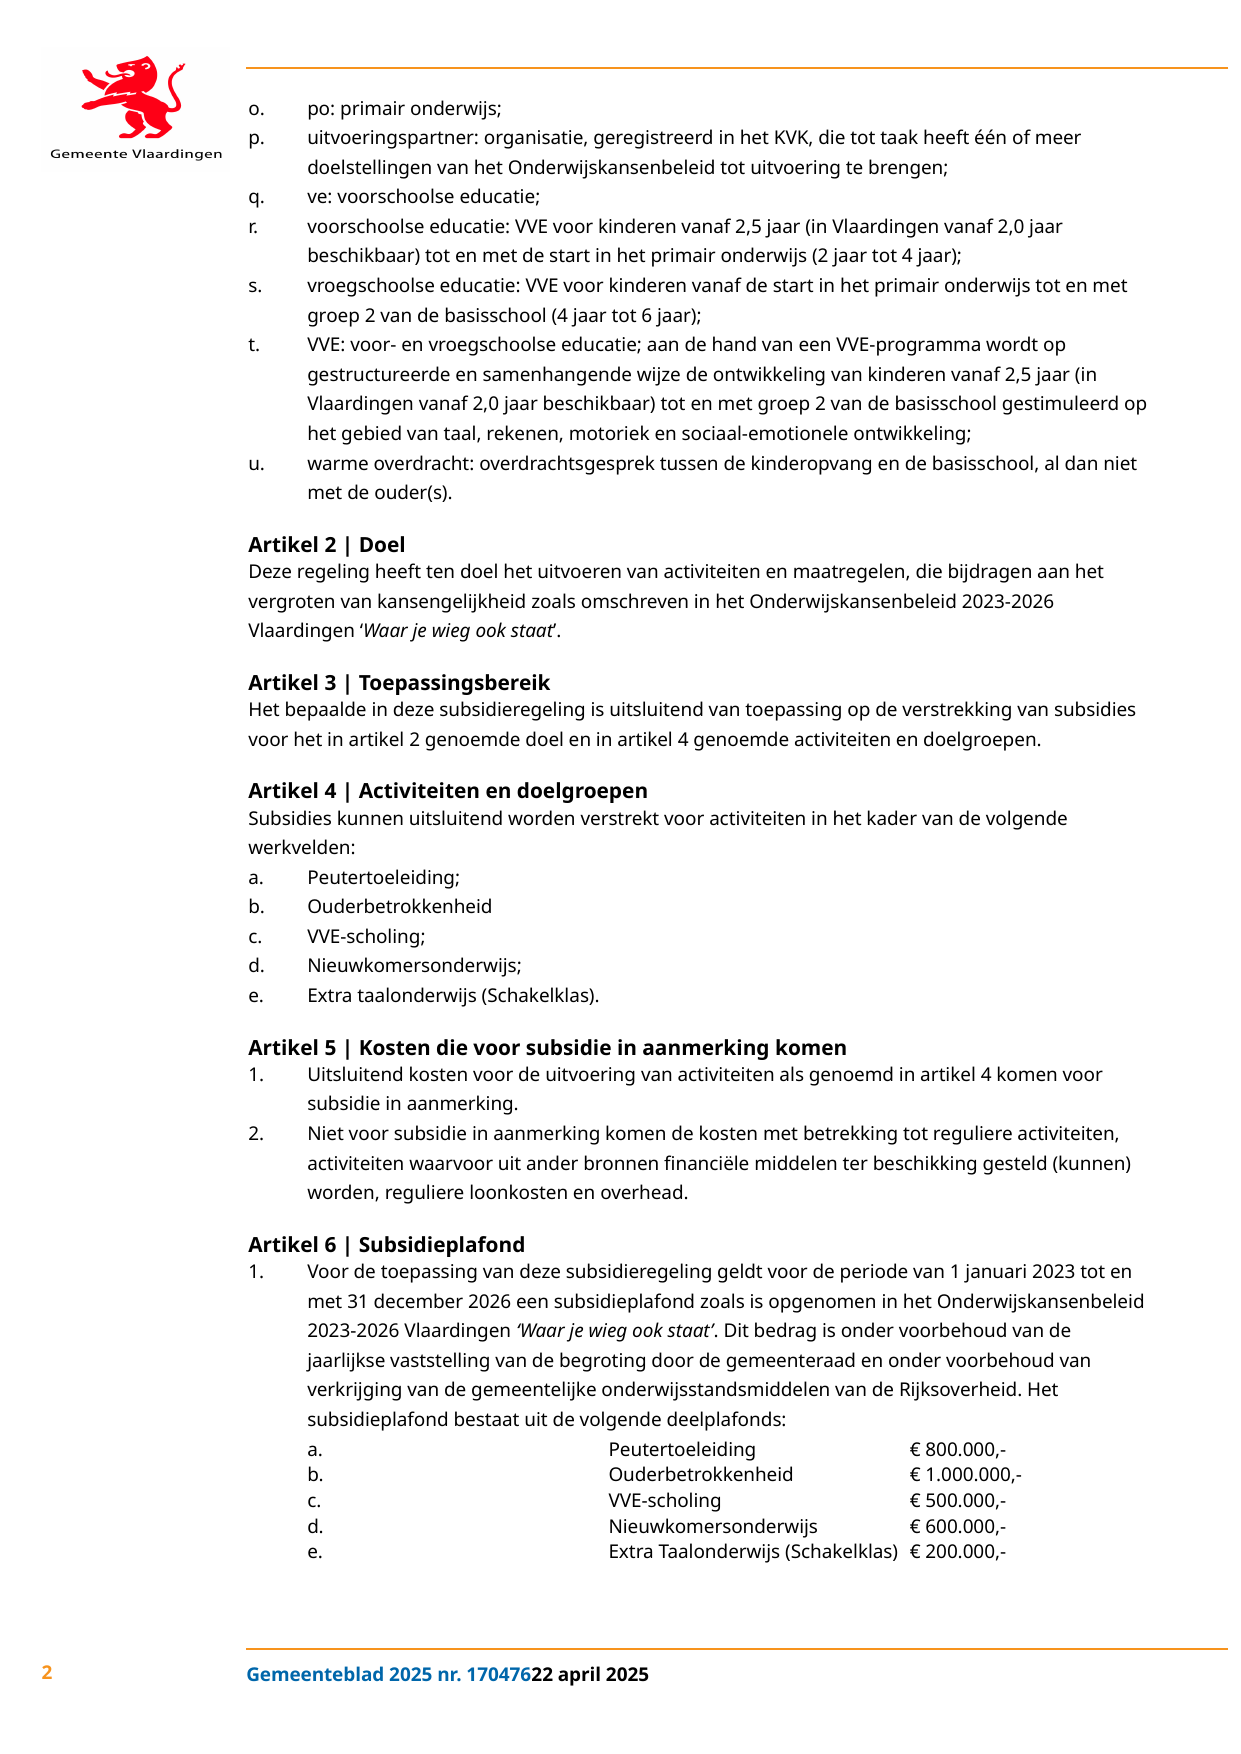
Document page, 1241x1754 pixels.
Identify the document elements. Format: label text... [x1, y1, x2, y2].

table_cell c. [307, 1487, 608, 1513]
text Artikel 4 | Activiteiten en doelgroepen [248, 776, 1152, 805]
table_cell € 500.000,- [910, 1487, 1211, 1513]
list Extra taalonderwijs (Schakelklas). [248, 982, 1152, 1008]
list Nieuwkomersonderwijs; [248, 953, 1152, 978]
text Deze regeling heeft ten doel het uitvoeren van activiteiten en maatregelen, die bijdragen aan het vergroten van kansengelijkheid zoals omschreven in het Onderwijskansenbeleid 2023-2026 Vlaardingen ‘Waar je wieg ook staat’. [248, 558, 1152, 643]
list ve: voorschoolse educatie; [248, 183, 1152, 209]
list Uitsluitend kosten voor de uitvoering van activiteiten als genoemd in artikel 4 komen voor subsidie in aanmerking. [248, 1061, 1152, 1116]
text Subsidies kunnen uitsluitend worden verstrekt voor activiteiten in het kader van de volgende werkvelden: [248, 805, 1152, 860]
table_header Peutertoeleiding [608, 1436, 909, 1462]
list Voor de toepassing van deze subsidieregeling geldt voor de periode van 1 januari 2023 tot en met 31 december 2026 een subsidieplafond zoals is opgenomen in het Onderwijskansenbeleid 2023-2026 Vlaardingen ‘Waar je wieg ook staat’. Dit bedrag is onder voorbehoud van de jaarlijkse vaststelling van de begroting door de gemeenteraad en onder voorbehoud van verkrijging van de gemeentelijke onderwijsstandsmiddelen van de Rijksoverheid. Het subsidieplafond bestaat uit de volgende deelplafonds: [248, 1258, 1152, 1432]
table_cell Nieuwkomersonderwijs [608, 1513, 909, 1539]
list Peutertoeleiding; [248, 864, 1152, 889]
list VVE: voor- en vroegschoolse educatie; aan de hand van een VVE-programma wordt op gestructureerde en samenhangende wijze de ontwikkeling van kinderen vanaf 2,5 jaar (in Vlaardingen vanaf 2,0 jaar beschikbaar) tot en met groep 2 van de basisschool gestimuleerd op het gebied van taal, rekenen, motoriek en sociaal-emotionele ontwikkeling; [248, 331, 1152, 446]
table_cell e. [307, 1539, 608, 1564]
text Artikel 5 | Kosten die voor subsidie in aanmerking komen [248, 1033, 1152, 1061]
table_header a. [307, 1436, 608, 1462]
list warme overdracht: overdrachtsgesprek tussen de kinderopvang en de basisschool, al dan niet met de ouder(s). [248, 450, 1152, 505]
list Ouderbetrokkenheid [248, 893, 1152, 919]
table_cell € 1.000.000,- [910, 1462, 1211, 1487]
list VVE-scholing; [248, 923, 1152, 949]
list Niet voor subsidie in aanmerking komen de kosten met betrekking tot reguliere activiteiten, activiteiten waarvoor uit ander bronnen financiële middelen ter beschikking gesteld (kunnen) worden, reguliere loonkosten en overhead. [248, 1120, 1152, 1205]
text Artikel 2 | Doel [248, 530, 1152, 558]
table_header € 800.000,- [910, 1436, 1211, 1462]
list vroegschoolse educatie: VVE voor kinderen vanaf de start in het primair onderwijs tot en met groep 2 van de basisschool (4 jaar tot 6 jaar); [248, 272, 1152, 328]
text Artikel 3 | Toepassingsbereik [248, 668, 1152, 696]
table_cell € 200.000,- [910, 1539, 1211, 1564]
text Artikel 6 | Subsidieplafond [248, 1230, 1152, 1258]
table_cell d. [307, 1513, 608, 1539]
text Het bepaalde in deze subsidieregeling is uitsluitend van toepassing op de verstrekking van subsidies voor het in artikel 2 genoemde doel en in artikel 4 genoemde activiteiten en doelgroepen. [248, 696, 1152, 752]
table_cell VVE-scholing [608, 1487, 909, 1513]
list po: primair onderwijs; [248, 95, 1152, 121]
list voorschoolse educatie: VVE voor kinderen vanaf 2,5 jaar (in Vlaardingen vanaf 2,0 jaar beschikbaar) tot en met de start in het primair onderwijs (2 jaar tot 4 jaar); [248, 213, 1152, 268]
table_cell Ouderbetrokkenheid [608, 1462, 909, 1487]
picture [41, 47, 231, 172]
list uitvoeringspartner: organisatie, geregistreerd in het KVK, die tot taak heeft één of meer doelstellingen van het Onderwijskansenbeleid tot uitvoering te brengen; [248, 124, 1152, 180]
table_cell € 600.000,- [910, 1513, 1211, 1539]
table_cell Extra Taalonderwijs (Schakelklas) [608, 1539, 909, 1564]
table_cell b. [307, 1462, 608, 1487]
